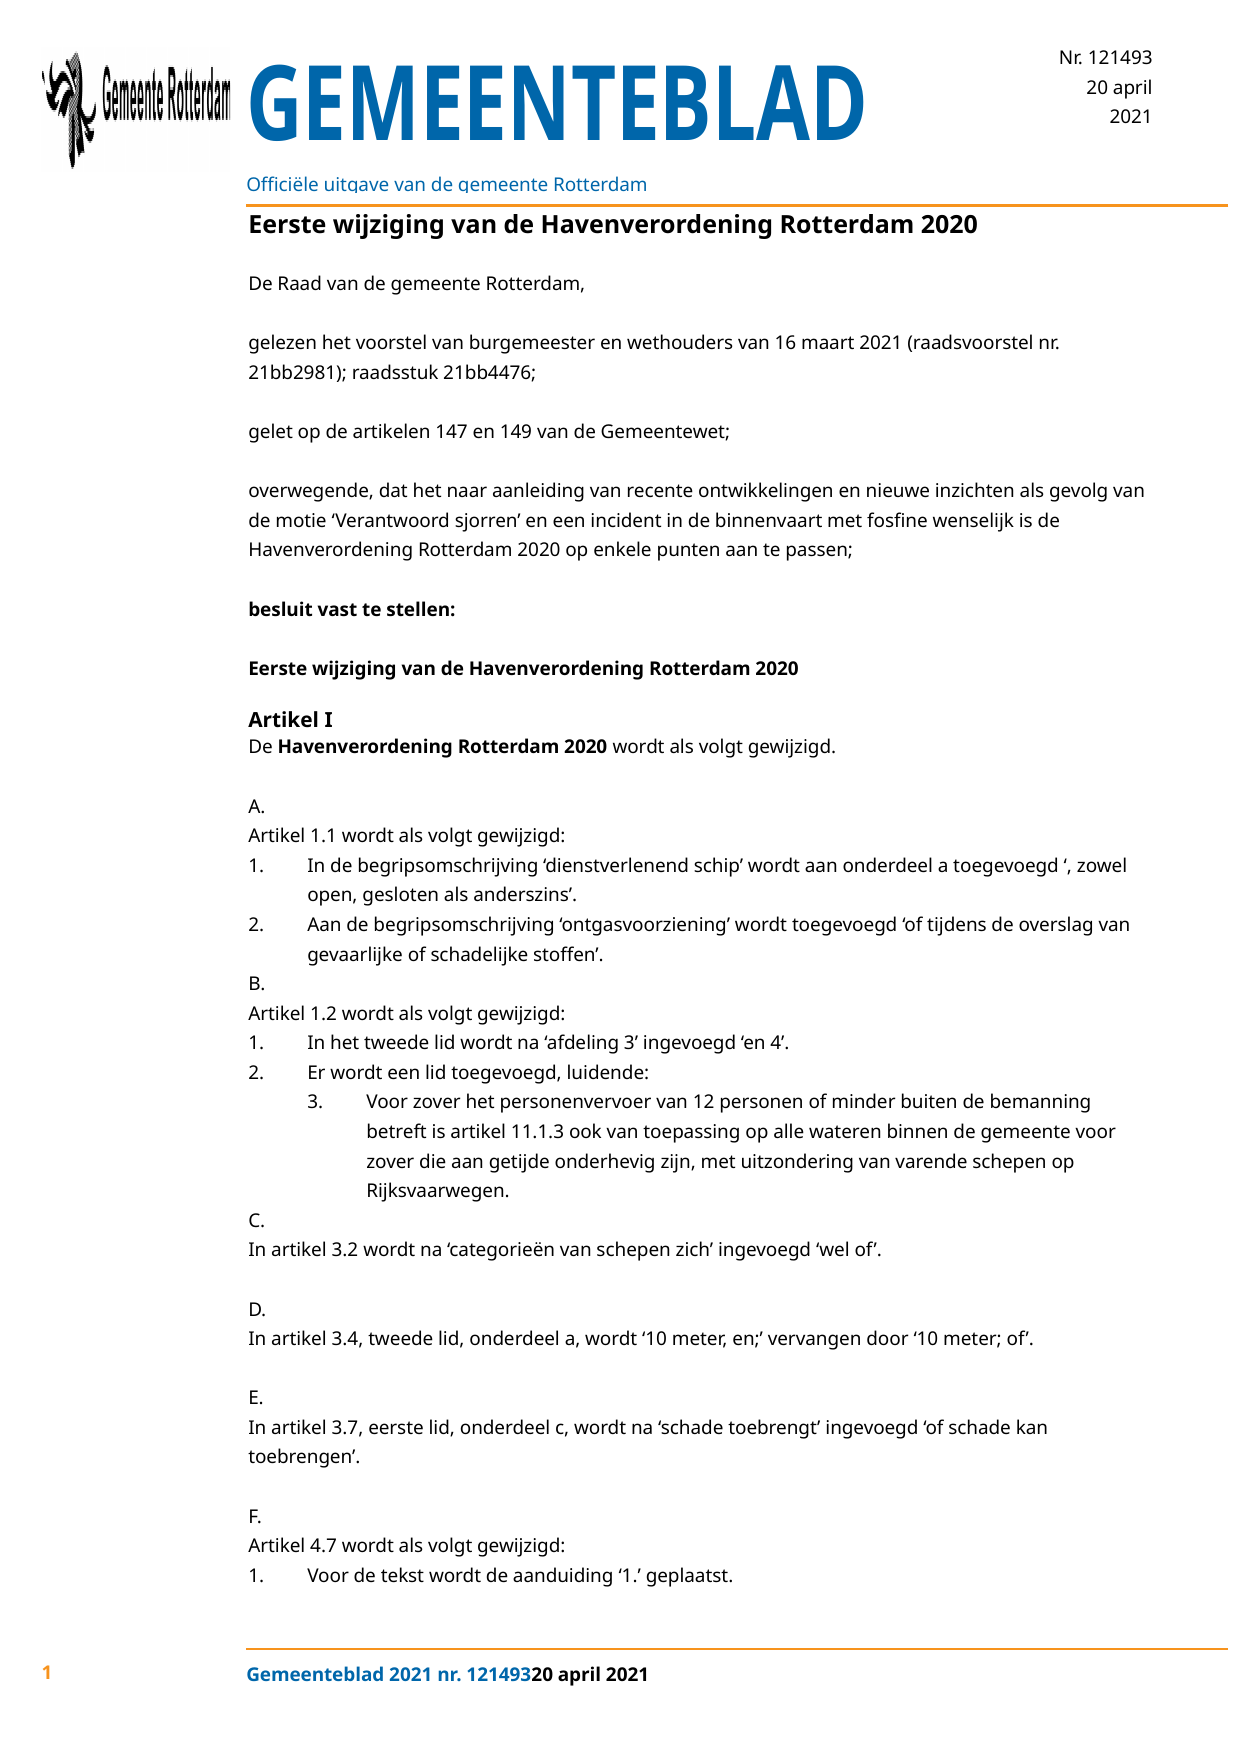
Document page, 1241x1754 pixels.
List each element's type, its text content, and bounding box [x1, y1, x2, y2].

text In artikel 3.2 wordt na ‘categorieën van schepen zich’ ingevoegd ‘wel of’. [248, 1237, 1152, 1262]
text Artikel 1.2 wordt als volgt gewijzigd: [248, 1000, 1152, 1026]
text besluit vast te stellen: [248, 596, 1152, 621]
text overwegende, dat het naar aanleiding van recente ontwikkelingen en nieuwe inzichten als gevolg van de motie ‘Verantwoord sjorren’ en een incident in de binnenvaart met fosfine wenselijk is de Havenverordening Rotterdam 2020 op enkele punten aan te passen; [248, 477, 1152, 562]
text B. [248, 970, 1152, 996]
text D. [248, 1296, 1152, 1322]
list Er wordt een lid toegevoegd, luidende: [248, 1059, 1152, 1085]
text De Havenverordening Rotterdam 2020 wordt als volgt gewijzigd. [248, 734, 1152, 759]
text A. [248, 793, 1152, 819]
list In de begripsomschrijving ‘dienstverlenend schip’ wordt aan onderdeel a toegevoegd ‘, zowel open, gesloten als anderszins’. [248, 852, 1152, 907]
text C. [248, 1207, 1152, 1233]
text Artikel 1.1 wordt als volgt gewijzigd: [248, 822, 1152, 848]
text In artikel 3.7, eerste lid, onderdeel c, wordt na ‘schade toebrengt’ ingevoegd ‘of schade kan toebrengen’. [248, 1414, 1152, 1469]
text F. [248, 1503, 1152, 1529]
text Artikel I [248, 705, 1152, 734]
list Aan de begripsomschrijving ‘ontgasvoorziening’ wordt toegevoegd ‘of tijdens de overslag van gevaarlijke of schadelijke stoffen’. [248, 911, 1152, 967]
picture [41, 47, 231, 172]
text Eerste wijziging van de Havenverordening Rotterdam 2020 [248, 655, 1152, 681]
list In het tweede lid wordt na ‘afdeling 3’ ingevoegd ‘en 4’. [248, 1029, 1152, 1055]
list Voor de tekst wordt de aanduiding ‘1.’ geplaatst. [248, 1562, 1152, 1588]
text In artikel 3.4, tweede lid, onderdeel a, wordt ‘10 meter, en;’ vervangen door ‘10 meter; of’. [248, 1325, 1152, 1351]
text Eerste wijziging van de Havenverordening Rotterdam 2020 [248, 207, 1152, 241]
text gelezen het voorstel van burgemeester en wethouders van 16 maart 2021 (raadsvoorstel nr. 21bb2981); raadsstuk 21bb4476; [248, 329, 1152, 385]
text E. [248, 1384, 1152, 1410]
text gelet op de artikelen 147 en 149 van de Gemeentewet; [248, 418, 1152, 444]
text Artikel 4.7 wordt als volgt gewijzigd: [248, 1532, 1152, 1558]
text De Raad van de gemeente Rotterdam, [248, 270, 1152, 296]
list Voor zover het personenvervoer van 12 personen of minder buiten de bemanning betreft is artikel 11.1.3 ook van toepassing op alle wateren binnen de gemeente voor zover die aan getijde onderhevig zijn, met uitzondering van varende schepen op Rijksvaarwegen. [307, 1089, 1152, 1203]
